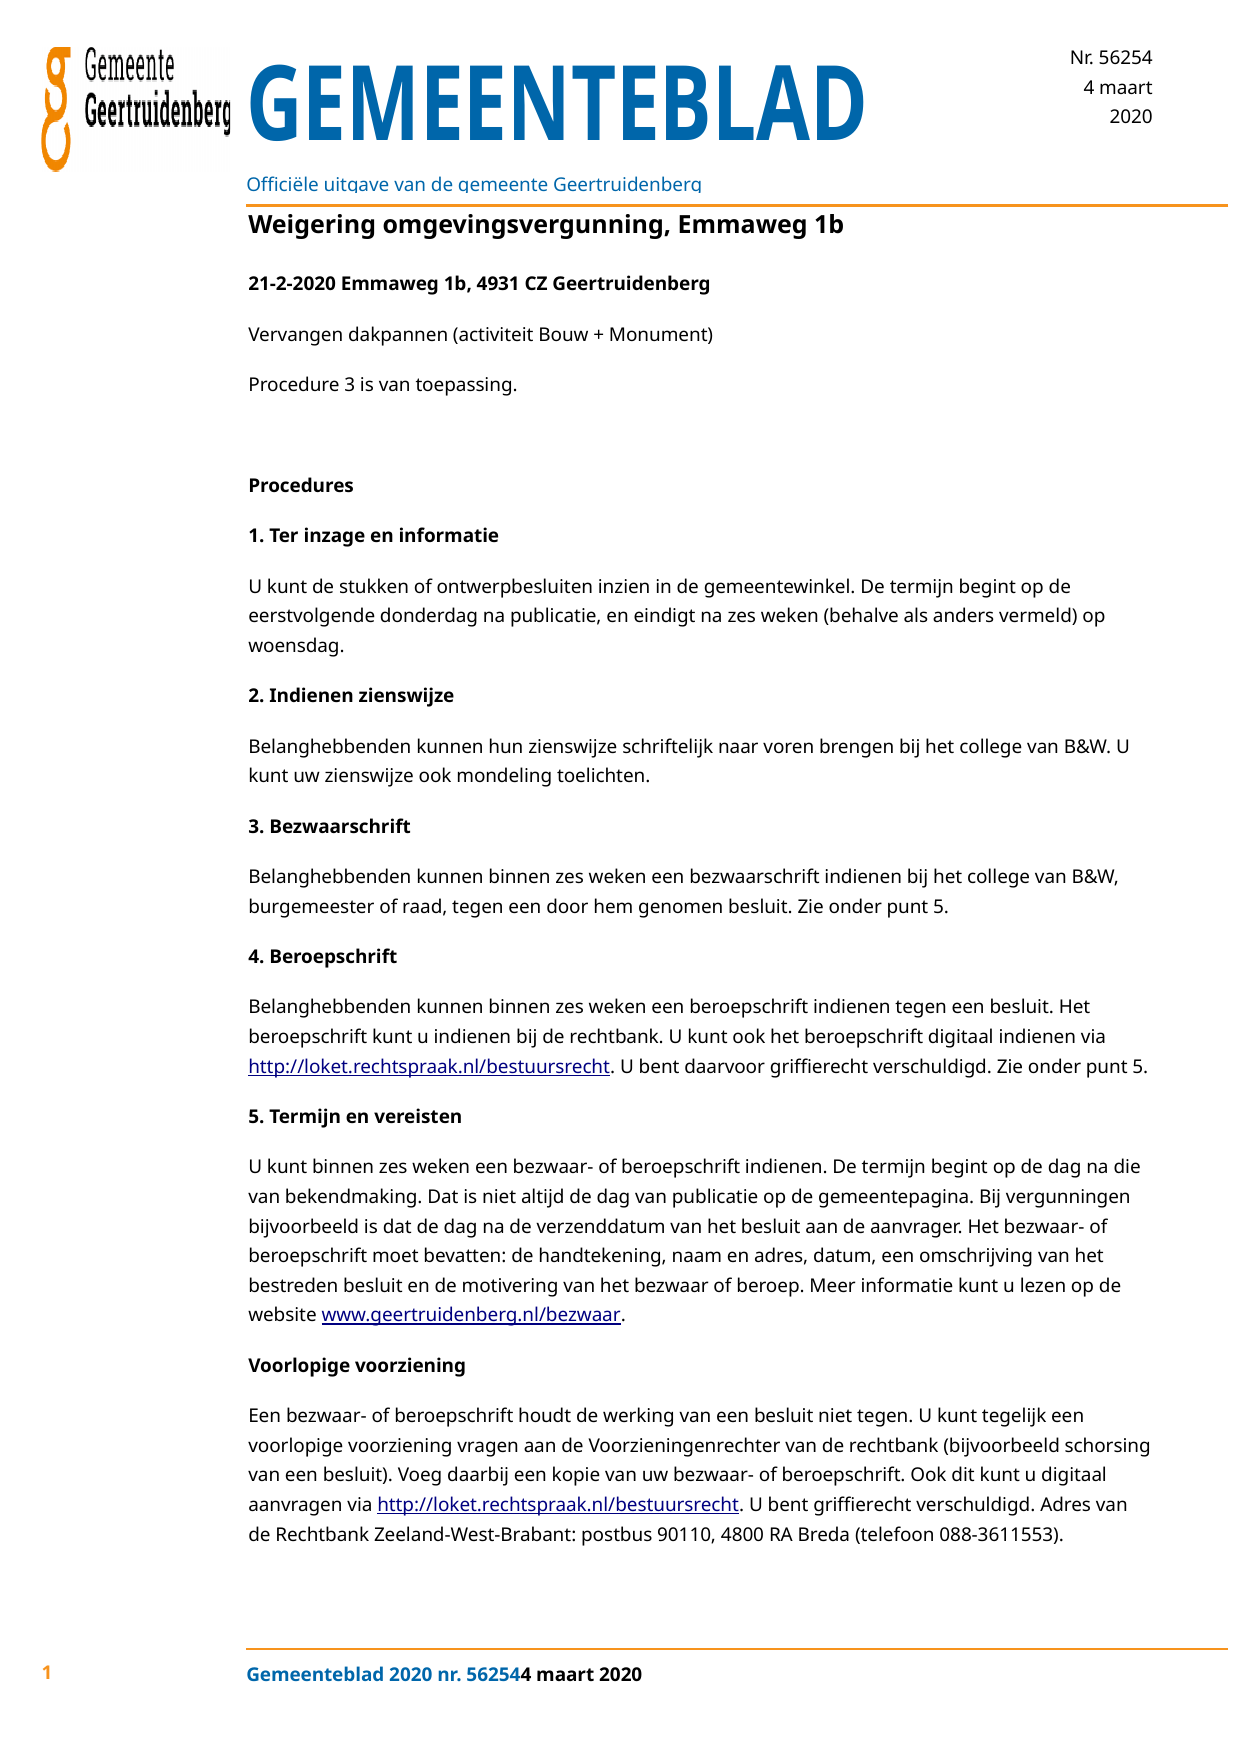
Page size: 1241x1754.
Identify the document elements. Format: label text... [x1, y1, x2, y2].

text 21-2-2020 Emmaweg 1b, 4931 CZ Geertruidenberg [248, 270, 1152, 296]
text 1. Ter inzage en informatie [248, 522, 1152, 548]
text Weigering omgevingsvergunning, Emmaweg 1b [248, 207, 1152, 241]
text 2. Indienen zienswijze [248, 682, 1152, 708]
text 4. Beroepschrift [248, 943, 1152, 969]
text Procedures [248, 472, 1152, 498]
picture [41, 47, 231, 172]
text 3. Bezwaarschrift [248, 813, 1152, 838]
text Belanghebbenden kunnen binnen zes weken een beroepschrift indienen tegen een besluit. Het beroepschrift kunt u indienen bij de rechtbank. U kunt ook het beroepschrift digitaal indienen via http://loket.rechtspraak.nl/bestuursrecht. U bent daarvoor griffierecht verschuldigd. Zie onder punt 5. [248, 994, 1152, 1078]
text Procedure 3 is van toepassing. [248, 371, 1152, 397]
text Belanghebbenden kunnen binnen zes weken een bezwaarschrift indienen bij het college van B&W, burgemeester of raad, tegen een door hem genomen besluit. Zie onder punt 5. [248, 863, 1152, 918]
text Voorlopige voorziening [248, 1352, 1152, 1378]
text Belanghebbenden kunnen hun zienswijze schriftelijk naar voren brengen bij het college van B&W. U kunt uw zienswijze ook mondeling toelichten. [248, 733, 1152, 788]
text 5. Termijn en vereisten [248, 1103, 1152, 1129]
text Een bezwaar- of beroepschrift houdt de werking van een besluit niet tegen. U kunt tegelijk een voorlopige voorziening vragen aan de Voorzieningenrechter van de rechtbank (bijvoorbeeld schorsing van een besluit). Voeg daarbij een kopie van uw bezwaar- of beroepschrift. Ook dit kunt u digitaal aanvragen via http://loket.rechtspraak.nl/bestuursrecht. U bent griffierecht verschuldigd. Adres van de Rechtbank Zeeland-West-Brabant: postbus 90110, 4800 RA Breda (telefoon 088-3611553). [248, 1402, 1152, 1546]
text Vervangen dakpannen (activiteit Bouw + Monument) [248, 321, 1152, 346]
text U kunt de stukken of ontwerpbesluiten inzien in de gemeentewinkel. De termijn begint op de eerstvolgende donderdag na publicatie, en eindigt na zes weken (behalve als anders vermeld) op woensdag. [248, 573, 1152, 658]
text U kunt binnen zes weken een bezwaar- of beroepschrift indienen. De termijn begint op de dag na die van bekendmaking. Dat is niet altijd de dag van publicatie op de gemeentepagina. Bij vergunningen bijvoorbeeld is dat de dag na de verzenddatum van het besluit aan de aanvrager. Het bezwaar- of beroepschrift moet bevatten: de handtekening, naam en adres, datum, een omschrijving van het bestreden besluit en de motivering van het bezwaar of beroep. Meer informatie kunt u lezen op de website www.geertruidenberg.nl/bezwaar. [248, 1154, 1152, 1327]
